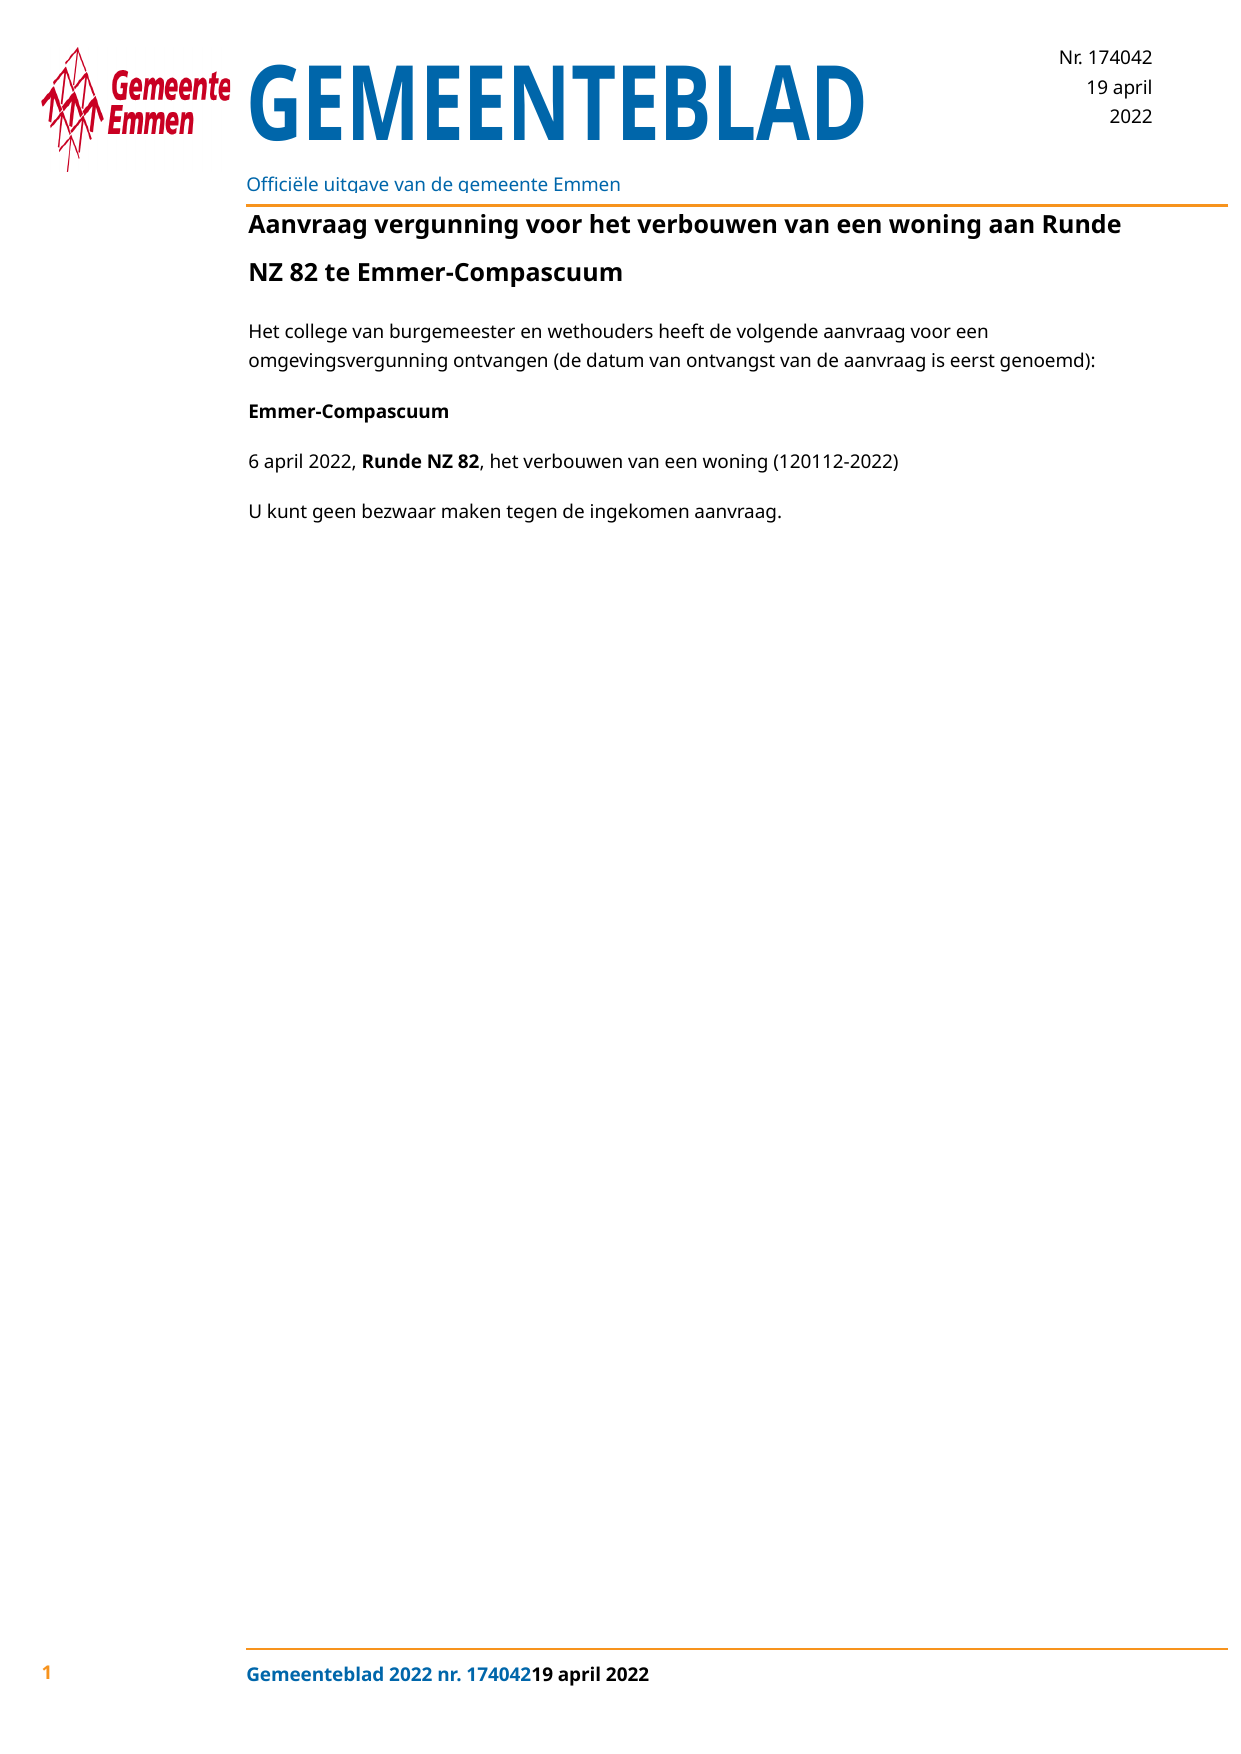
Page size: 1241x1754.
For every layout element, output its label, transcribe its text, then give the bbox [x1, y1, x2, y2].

text Emmer-Compascuum [248, 398, 1152, 424]
text U kunt geen bezwaar maken tegen de ingekomen aanvraag. [248, 499, 1152, 524]
text Het college van burgemeester en wethouders heeft de volgende aanvraag voor een omgevingsvergunning ontvangen (de datum van ontvangst van de aanvraag is eerst genoemd): [248, 318, 1152, 373]
picture [41, 47, 231, 172]
text Aanvraag vergunning voor het verbouwen van een woning aan Runde NZ 82 te Emmer-Compascuum [248, 207, 1152, 288]
text 6 april 2022, Runde NZ 82, het verbouwen van een woning (120112-2022) [248, 448, 1152, 474]
